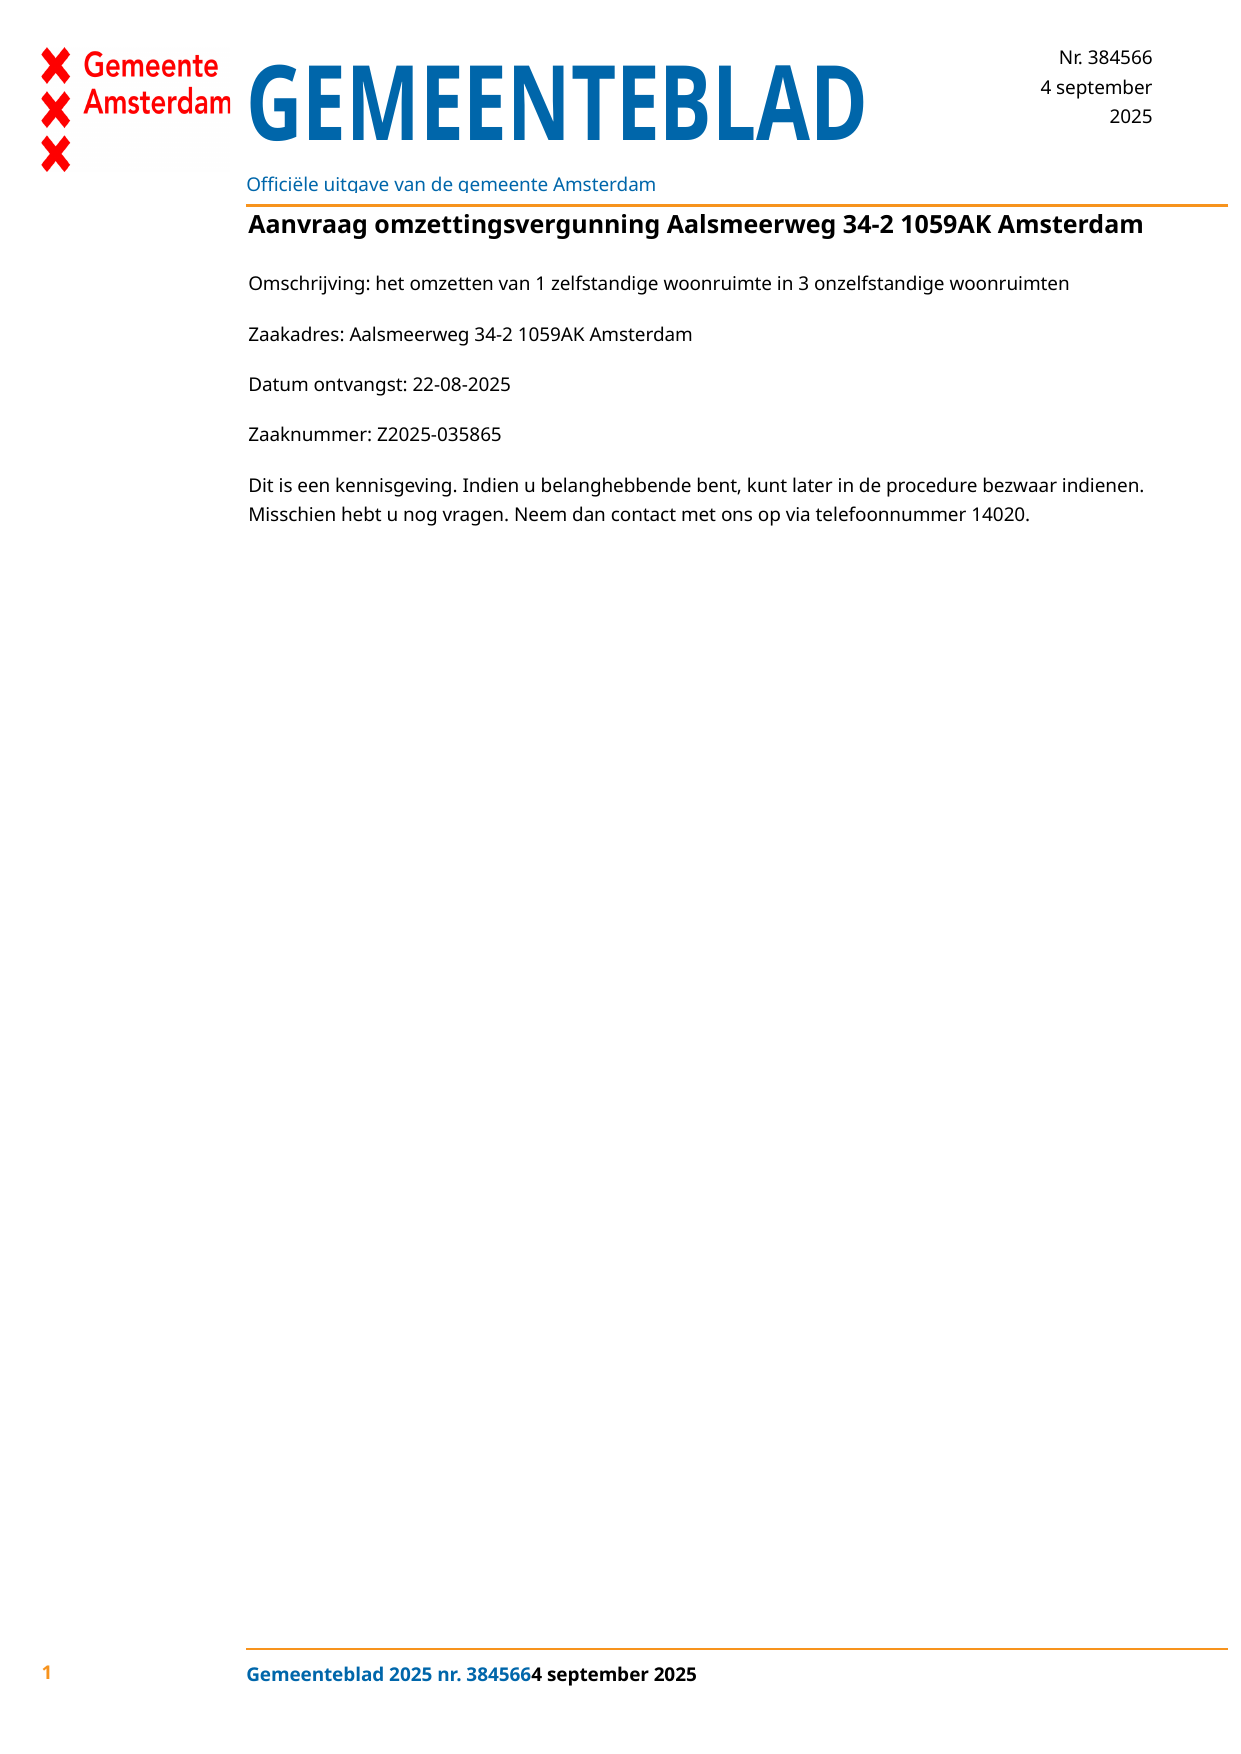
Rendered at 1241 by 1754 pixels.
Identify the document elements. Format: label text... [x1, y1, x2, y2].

text Aanvraag omzettingsvergunning Aalsmeerweg 34-2 1059AK Amsterdam [248, 207, 1152, 241]
text Dit is een kennisgeving. Indien u belanghebbende bent, kunt later in de procedure bezwaar indienen. Misschien hebt u nog vragen. Neem dan contact met ons op via telefoonnummer 14020. [248, 472, 1152, 527]
text Datum ontvangst: 22-08-2025 [248, 371, 1152, 397]
text Zaakadres: Aalsmeerweg 34-2 1059AK Amsterdam [248, 321, 1152, 346]
text Zaaknummer: Z2025-035865 [248, 422, 1152, 447]
picture [41, 47, 231, 172]
text Omschrijving: het omzetten van 1 zelfstandige woonruimte in 3 onzelfstandige woonruimten [248, 270, 1152, 296]
